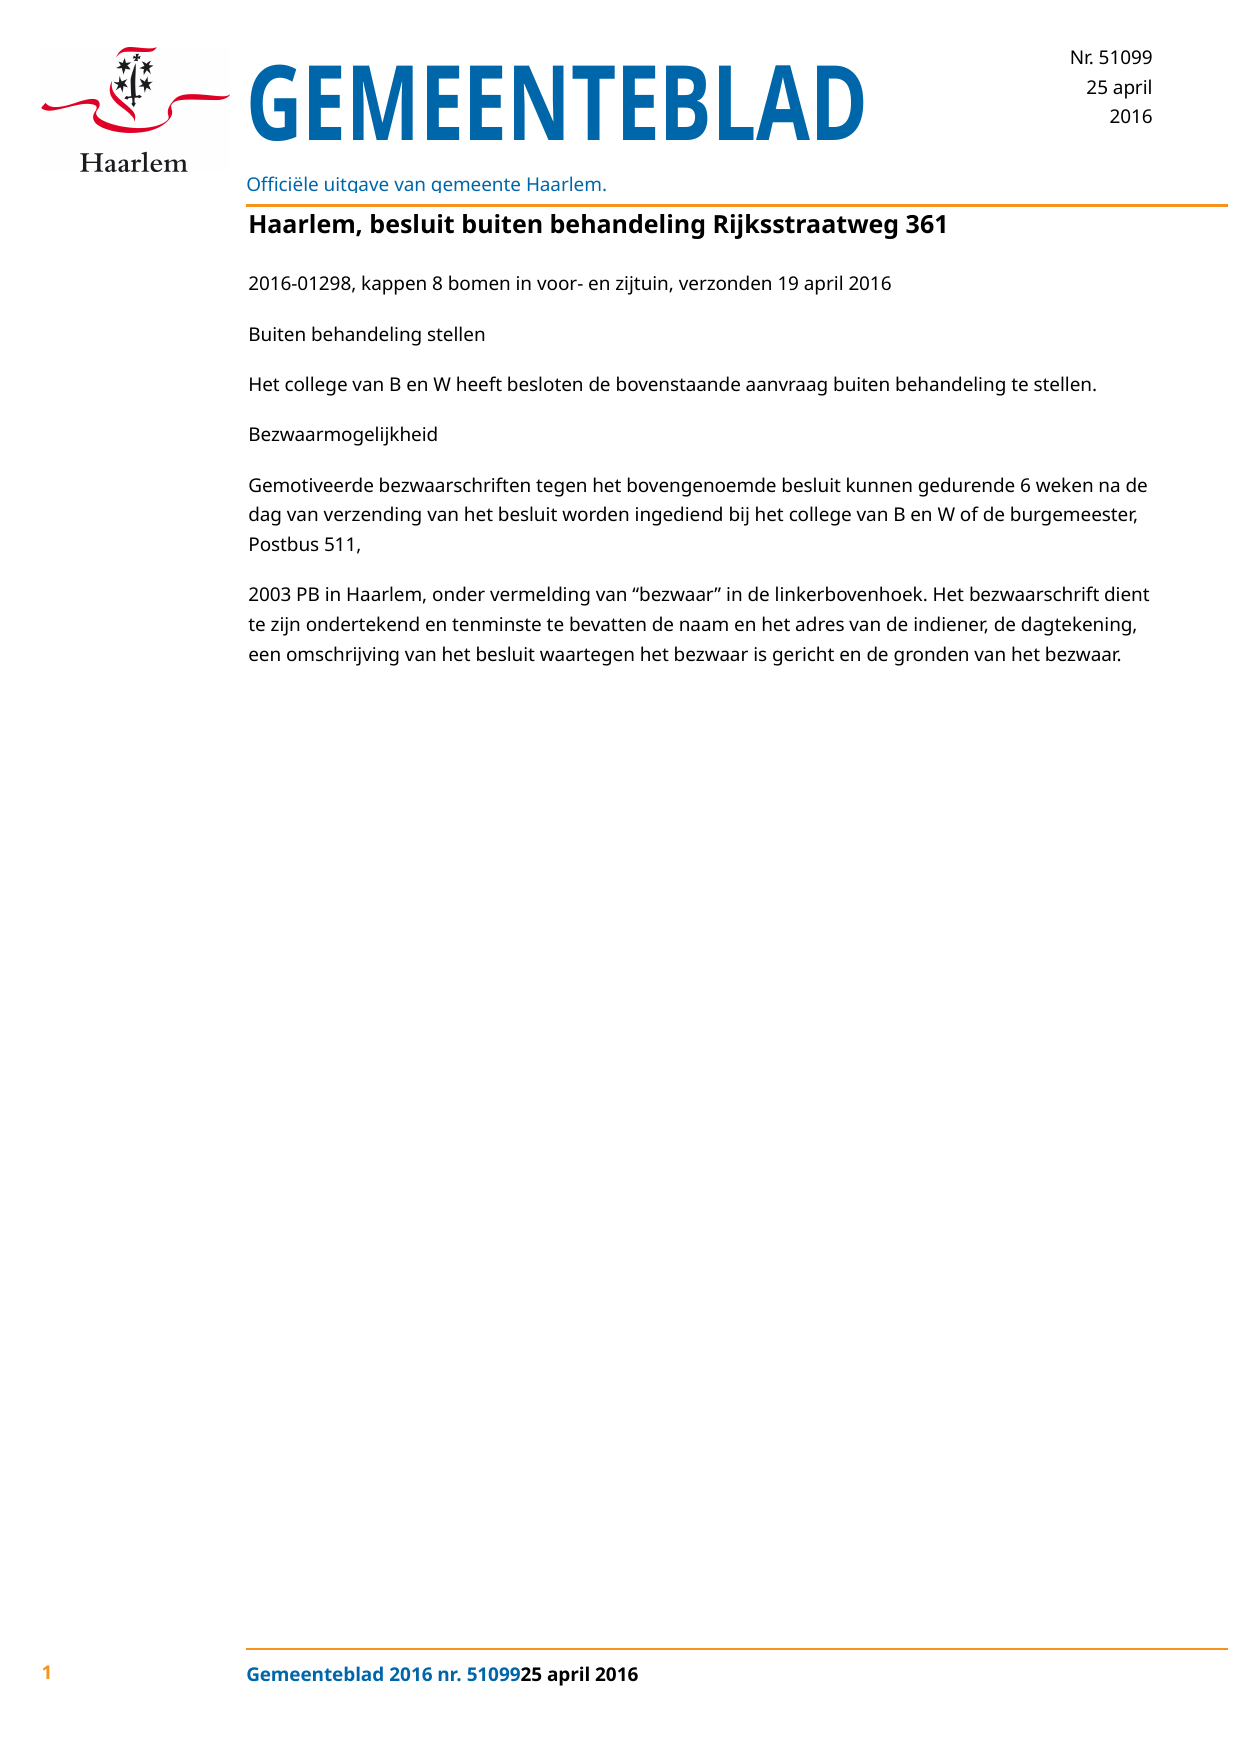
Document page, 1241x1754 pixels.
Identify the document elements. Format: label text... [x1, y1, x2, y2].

text Bezwaarmogelijkheid [248, 422, 1152, 447]
picture [41, 47, 231, 172]
text Het college van B en W heeft besloten de bovenstaande aanvraag buiten behandeling te stellen. [248, 371, 1152, 397]
text Buiten behandeling stellen [248, 321, 1152, 346]
text 2016-01298, kappen 8 bomen in voor- en zijtuin, verzonden 19 april 2016 [248, 270, 1152, 296]
text Haarlem, besluit buiten behandeling Rijksstraatweg 361 [248, 207, 1152, 241]
text 2003 PB in Haarlem, onder vermelding van “bezwaar” in de linkerbovenhoek. Het bezwaarschrift dient te zijn ondertekend en tenminste te bevatten de naam en het adres van de indiener, de dagtekening, een omschrijving van het besluit waartegen het bezwaar is gericht en de gronden van het bezwaar. [248, 582, 1152, 666]
text Gemotiveerde bezwaarschriften tegen het bovengenoemde besluit kunnen gedurende 6 weken na de dag van verzending van het besluit worden ingediend bij het college van B en W of de burgemeester, Postbus 511, [248, 472, 1152, 557]
